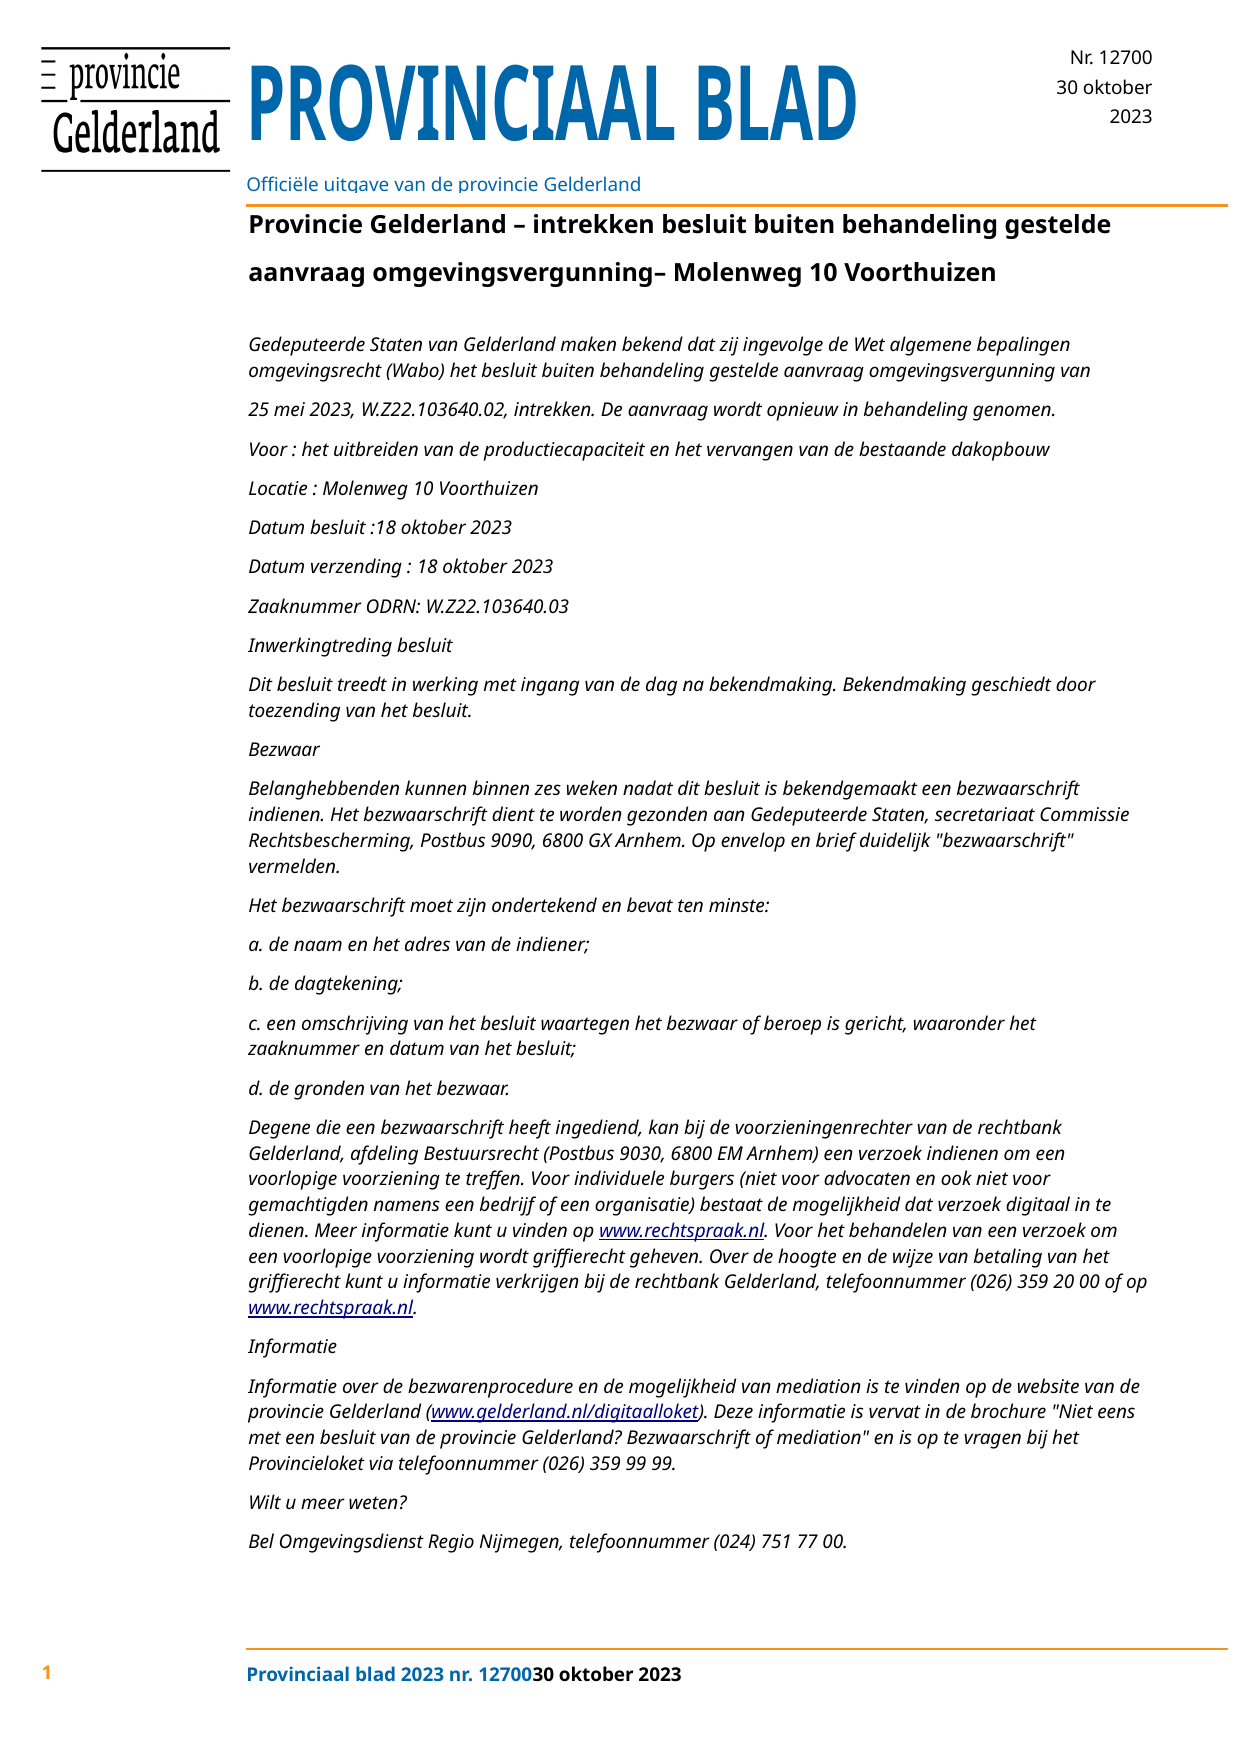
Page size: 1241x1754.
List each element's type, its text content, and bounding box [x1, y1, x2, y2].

text Provincie Gelderland – intrekken besluit buiten behandeling gestelde aanvraag omgevingsvergunning– Molenweg 10 Voorthuizen [248, 207, 1152, 288]
text Gedeputeerde Staten van Gelderland maken bekend dat zij ingevolge de Wet algemene bepalingen omgevingsrecht (Wabo) het besluit buiten behandeling gestelde aanvraag omgevingsvergunning van [248, 331, 1152, 383]
text Datum verzending : 18 oktober 2023 [248, 553, 1152, 579]
text Voor : het uitbreiden van de productiecapaciteit en het vervangen van de bestaande dakopbouw [248, 436, 1152, 461]
text Het bezwaarschrift moet zijn ondertekend en bevat ten minste: [248, 892, 1152, 918]
text Wilt u meer weten? [248, 1489, 1152, 1515]
text a. de naam en het adres van de indiener; [248, 931, 1152, 957]
text Datum besluit :18 oktober 2023 [248, 514, 1152, 540]
text Dit besluit treedt in werking met ingang van de dag na bekendmaking. Bekendmaking geschiedt door toezending van het besluit. [248, 671, 1152, 723]
picture [41, 47, 231, 172]
text Degene die een bezwaarschrift heeft ingediend, kan bij de voorzieningenrechter van de rechtbank Gelderland, afdeling Bestuursrecht (Postbus 9030, 6800 EM Arnhem) een verzoek indienen om een voorlopige voorziening te treffen. Voor individuele burgers (niet voor advocaten en ook niet voor gemachtigden namens een bedrijf of een organisatie) bestaat de mogelijkheid dat verzoek digitaal in te dienen. Meer informatie kunt u vinden op www.rechtspraak.nl. Voor het behandelen van een verzoek om een voorlopige voorziening wordt griffierecht geheven. Over de hoogte en de wijze van betaling van het griffierecht kunt u informatie verkrijgen bij de rechtbank Gelderland, telefoonnummer (026) 359 20 00 of op www.rechtspraak.nl. [248, 1114, 1152, 1320]
text Bel Omgevingsdienst Regio Nijmegen, telefoonnummer (024) 751 77 00. [248, 1528, 1152, 1554]
text Zaaknummer ODRN: W.Z22.103640.03 [248, 593, 1152, 618]
text b. de dagtekening; [248, 971, 1152, 996]
text Informatie over de bezwarenprocedure en de mogelijkheid van mediation is te vinden op de website van de provincie Gelderland (www.gelderland.nl/digitaalloket). Deze informatie is vervat in de brochure "Niet eens met een besluit van de provincie Gelderland? Bezwaarschrift of mediation" en is op te vragen bij het Provincieloket via telefoonnummer (026) 359 99 99. [248, 1373, 1152, 1476]
text Belanghebbenden kunnen binnen zes weken nadat dit besluit is bekendgemaakt een bezwaarschrift indienen. Het bezwaarschrift dient te worden gezonden aan Gedeputeerde Staten, secretariaat Commissie Rechtsbescherming, Postbus 9090, 6800 GX Arnhem. Op envelop en brief duidelijk "bezwaarschrift" vermelden. [248, 776, 1152, 878]
text Locatie : Molenweg 10 Voorthuizen [248, 475, 1152, 501]
text Inwerkingtreding besluit [248, 632, 1152, 658]
text c. een omschrijving van het besluit waartegen het bezwaar of beroep is gericht, waaronder het zaaknummer en datum van het besluit; [248, 1010, 1152, 1061]
text Bezwaar [248, 736, 1152, 762]
text Informatie [248, 1333, 1152, 1359]
text d. de gronden van het bezwaar. [248, 1075, 1152, 1101]
text 25 mei 2023, W.Z22.103640.02, intrekken. De aanvraag wordt opnieuw in behandeling genomen. [248, 396, 1152, 422]
